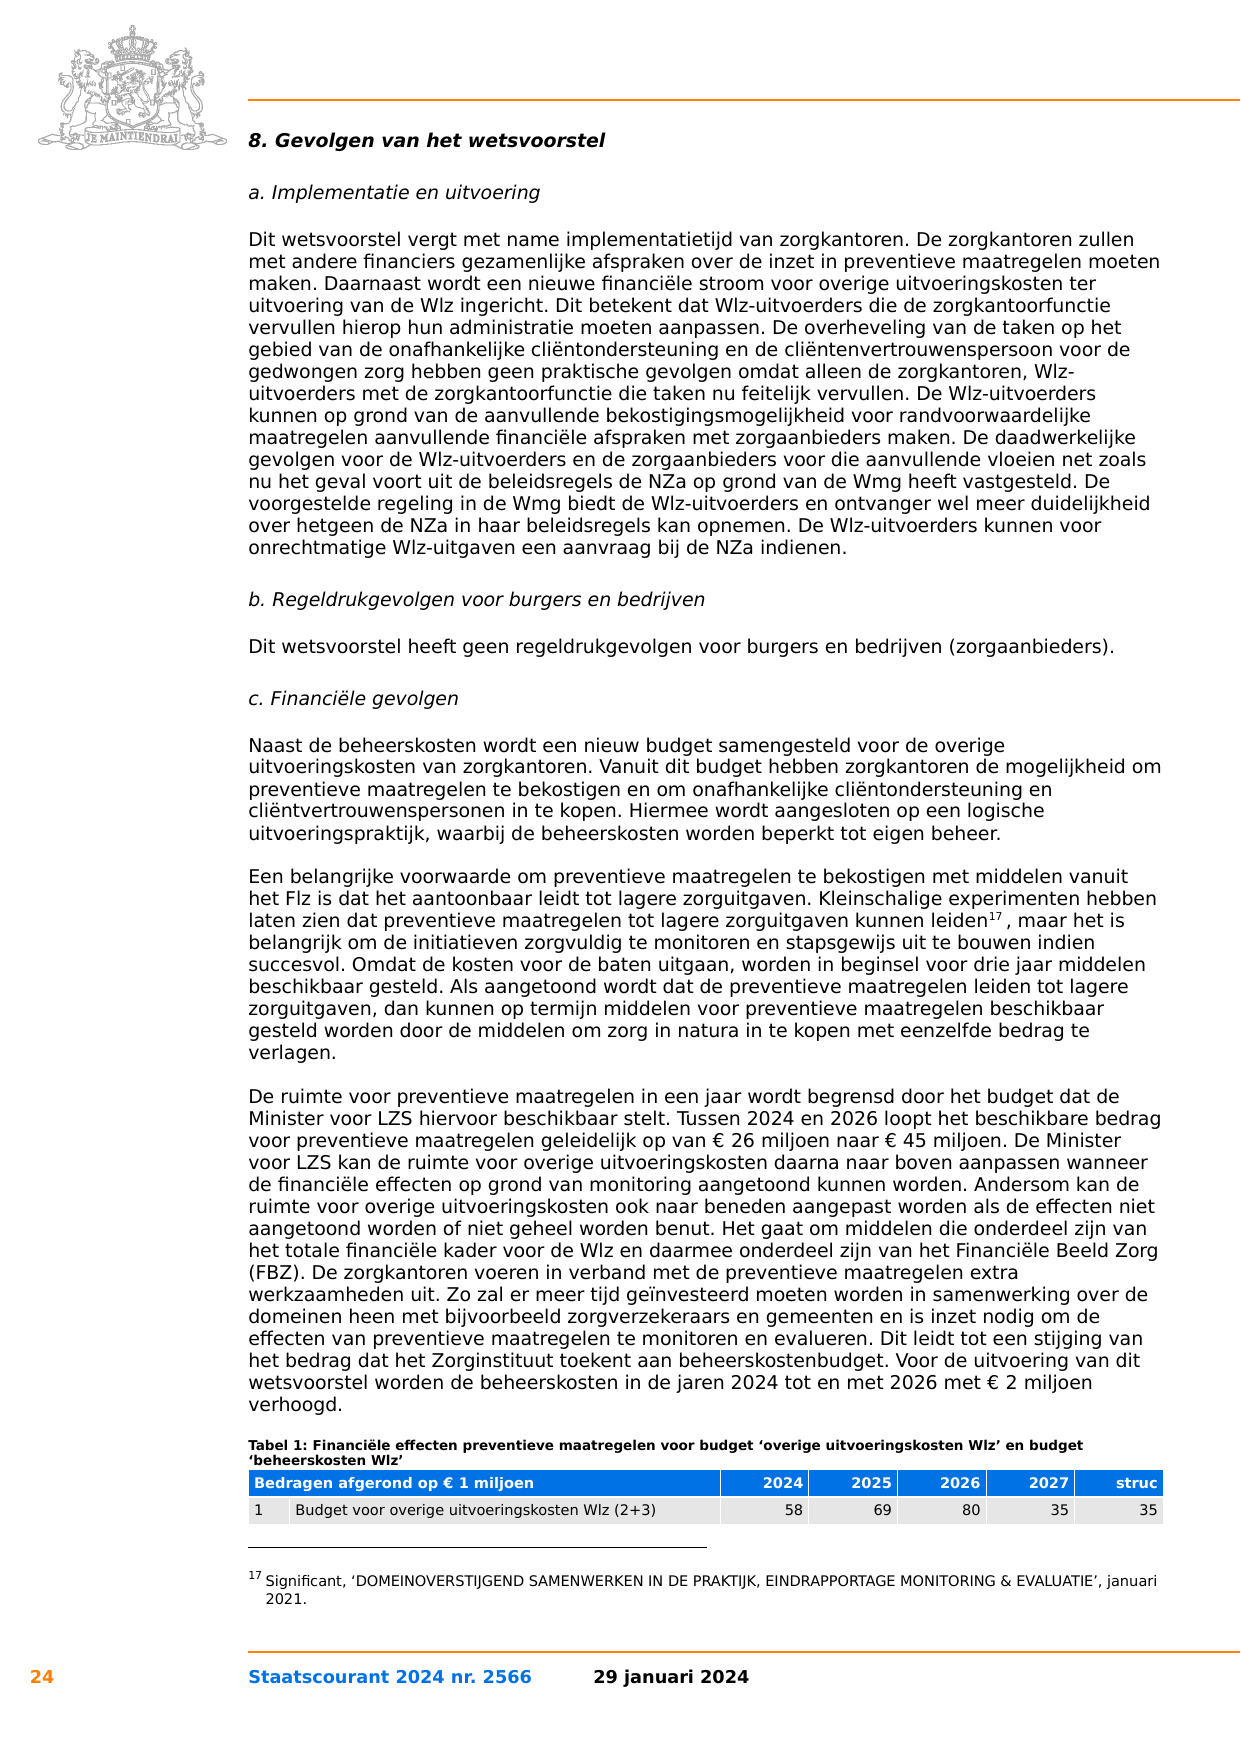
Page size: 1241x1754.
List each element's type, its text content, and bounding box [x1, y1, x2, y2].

table_cell 2026 [898, 1470, 986, 1496]
picture [38, 25, 227, 150]
table_cell Bedragen afgerond op € 1 miljoen [249, 1470, 720, 1496]
table_cell 80 [898, 1498, 986, 1524]
text De ruimte voor preventieve maatregelen in een jaar wordt begrensd door het budget dat de Minister voor LZS hiervoor beschikbaar stelt. Tussen 2024 en 2026 loopt het beschikbare bedrag voor preventieve maatregelen geleidelijk op van € 26 miljoen naar € 45 miljoen. De Minister voor LZS kan de ruimte voor overige uitvoeringskosten daarna naar boven aanpassen wanneer de financiële effecten op grond van monitoring aangetoond kunnen worden. Andersom kan de ruimte voor overige uitvoeringskosten ook naar beneden aangepast worden als de effecten niet aangetoond worden of niet geheel worden benut. Het gaat om middelen die onderdeel zijn van het totale financiële kader voor de Wlz en daarmee onderdeel zijn van het Financiële Beeld Zorg (FBZ). De zorgkantoren voeren in verband met de preventieve maatregelen extra werkzaamheden uit. Zo zal er meer tijd geïnvesteerd moeten worden in samenwerking over de domeinen heen met bijvoorbeeld zorgverzekeraars en gemeenten en is inzet nodig om de effecten van preventieve maatregelen te monitoren en evalueren. Dit leidt tot een stijging van het bedrag dat het Zorginstituut toekent aan beheerskostenbudget. Voor de uitvoering van dit wetsvoorstel worden de beheerskosten in de jaren 2024 tot en met 2026 met € 2 miljoen verhoogd. [248, 1086, 1163, 1416]
text Dit wetsvoorstel heeft geen regeldrukgevolgen voor burgers en bedrijven (zorgaanbieders). [248, 636, 1163, 657]
text Significant, ‘DOMEINOVERSTIJGEND SAMENWERKEN IN DE PRAKTIJK, EINDRAPPORTAGE MONITORING & EVALUATIE’, januari 2021. [248, 1569, 1163, 1608]
table_cell 35 [1075, 1498, 1163, 1524]
subtitle a. Implementatie en uitvoering [248, 182, 1163, 204]
table_cell struc [1075, 1470, 1163, 1496]
subtitle b. Regeldrukgevolgen voor burgers en bedrijven [248, 588, 1163, 611]
subtitle 8. Gevolgen van het wetsvoorstel [248, 130, 1163, 152]
table_cell 2024 [721, 1470, 808, 1496]
table_cell 35 [987, 1498, 1074, 1524]
table_cell Budget voor overige uitvoeringskosten Wlz (2+3) [290, 1498, 720, 1524]
table_cell 58 [721, 1498, 808, 1524]
text Naast de beheerskosten wordt een nieuw budget samengesteld voor de overige uitvoeringskosten van zorgkantoren. Vanuit dit budget hebben zorgkantoren de mogelijkheid om preventieve maatregelen te bekostigen en om onafhankelijke cliëntondersteuning en cliëntvertrouwenspersonen in te kopen. Hiermee wordt aangesloten op een logische uitvoeringspraktijk, waarbij de beheerskosten worden beperkt tot eigen beheer. [248, 734, 1163, 844]
table_cell 2027 [987, 1470, 1074, 1496]
subtitle c. Financiële gevolgen [248, 687, 1163, 709]
table_cell 2025 [809, 1470, 897, 1496]
table_header Tabel 1: Financiële effecten preventieve maatregelen voor budget ‘overige uitvoeringskosten Wlz’ en budget ‘beheerskosten Wlz’ [248, 1438, 1163, 1469]
text Een belangrijke voorwaarde om preventieve maatregelen te bekostigen met middelen vanuit het Flz is dat het aantoonbaar leidt tot lagere zorguitgaven. Kleinschalige experimenten hebben laten zien dat preventieve maatregelen tot lagere zorguitgaven kunnen leiden, maar het is belangrijk om de initiatieven zorgvuldig te monitoren en stapsgewijs uit te bouwen indien succesvol. Omdat de kosten voor de baten uitgaan, worden in beginsel voor drie jaar middelen beschikbaar gesteld. Als aangetoond wordt dat de preventieve maatregelen leiden tot lagere zorguitgaven, dan kunnen op termijn middelen voor preventieve maatregelen beschikbaar gesteld worden door de middelen om zorg in natura in te kopen met eenzelfde bedrag te verlagen. [248, 866, 1163, 1064]
table_cell 69 [809, 1498, 897, 1524]
text Dit wetsvoorstel vergt met name implementatietijd van zorgkantoren. De zorgkantoren zullen met andere financiers gezamenlijke afspraken over de inzet in preventieve maatregelen moeten maken. Daarnaast wordt een nieuwe financiële stroom voor overige uitvoeringskosten ter uitvoering van de Wlz ingericht. Dit betekent dat Wlz-uitvoerders die de zorgkantoorfunctie vervullen hierop hun administratie moeten aanpassen. De overheveling van de taken op het gebied van de onafhankelijke cliëntondersteuning en de cliëntenvertrouwenspersoon voor de gedwongen zorg hebben geen praktische gevolgen omdat alleen de zorgkantoren, Wlz-uitvoerders met de zorgkantoorfunctie die taken nu feitelijk vervullen. De Wlz-uitvoerders kunnen op grond van de aanvullende bekostigingsmogelijkheid voor randvoorwaardelijke maatregelen aanvullende financiële afspraken met zorgaanbieders maken. De daadwerkelijke gevolgen voor de Wlz-uitvoerders en de zorgaanbieders voor die aanvullende vloeien net zoals nu het geval voort uit de beleidsregels de NZa op grond van de Wmg heeft vastgesteld. De voorgestelde regeling in de Wmg biedt de Wlz-uitvoerders en ontvanger wel meer duidelijkheid over hetgeen de NZa in haar beleidsregels kan opnemen. De Wlz-uitvoerders kunnen voor onrechtmatige Wlz-uitgaven een aanvraag bij de NZa indienen. [248, 229, 1163, 558]
table_cell 1 [249, 1498, 289, 1524]
